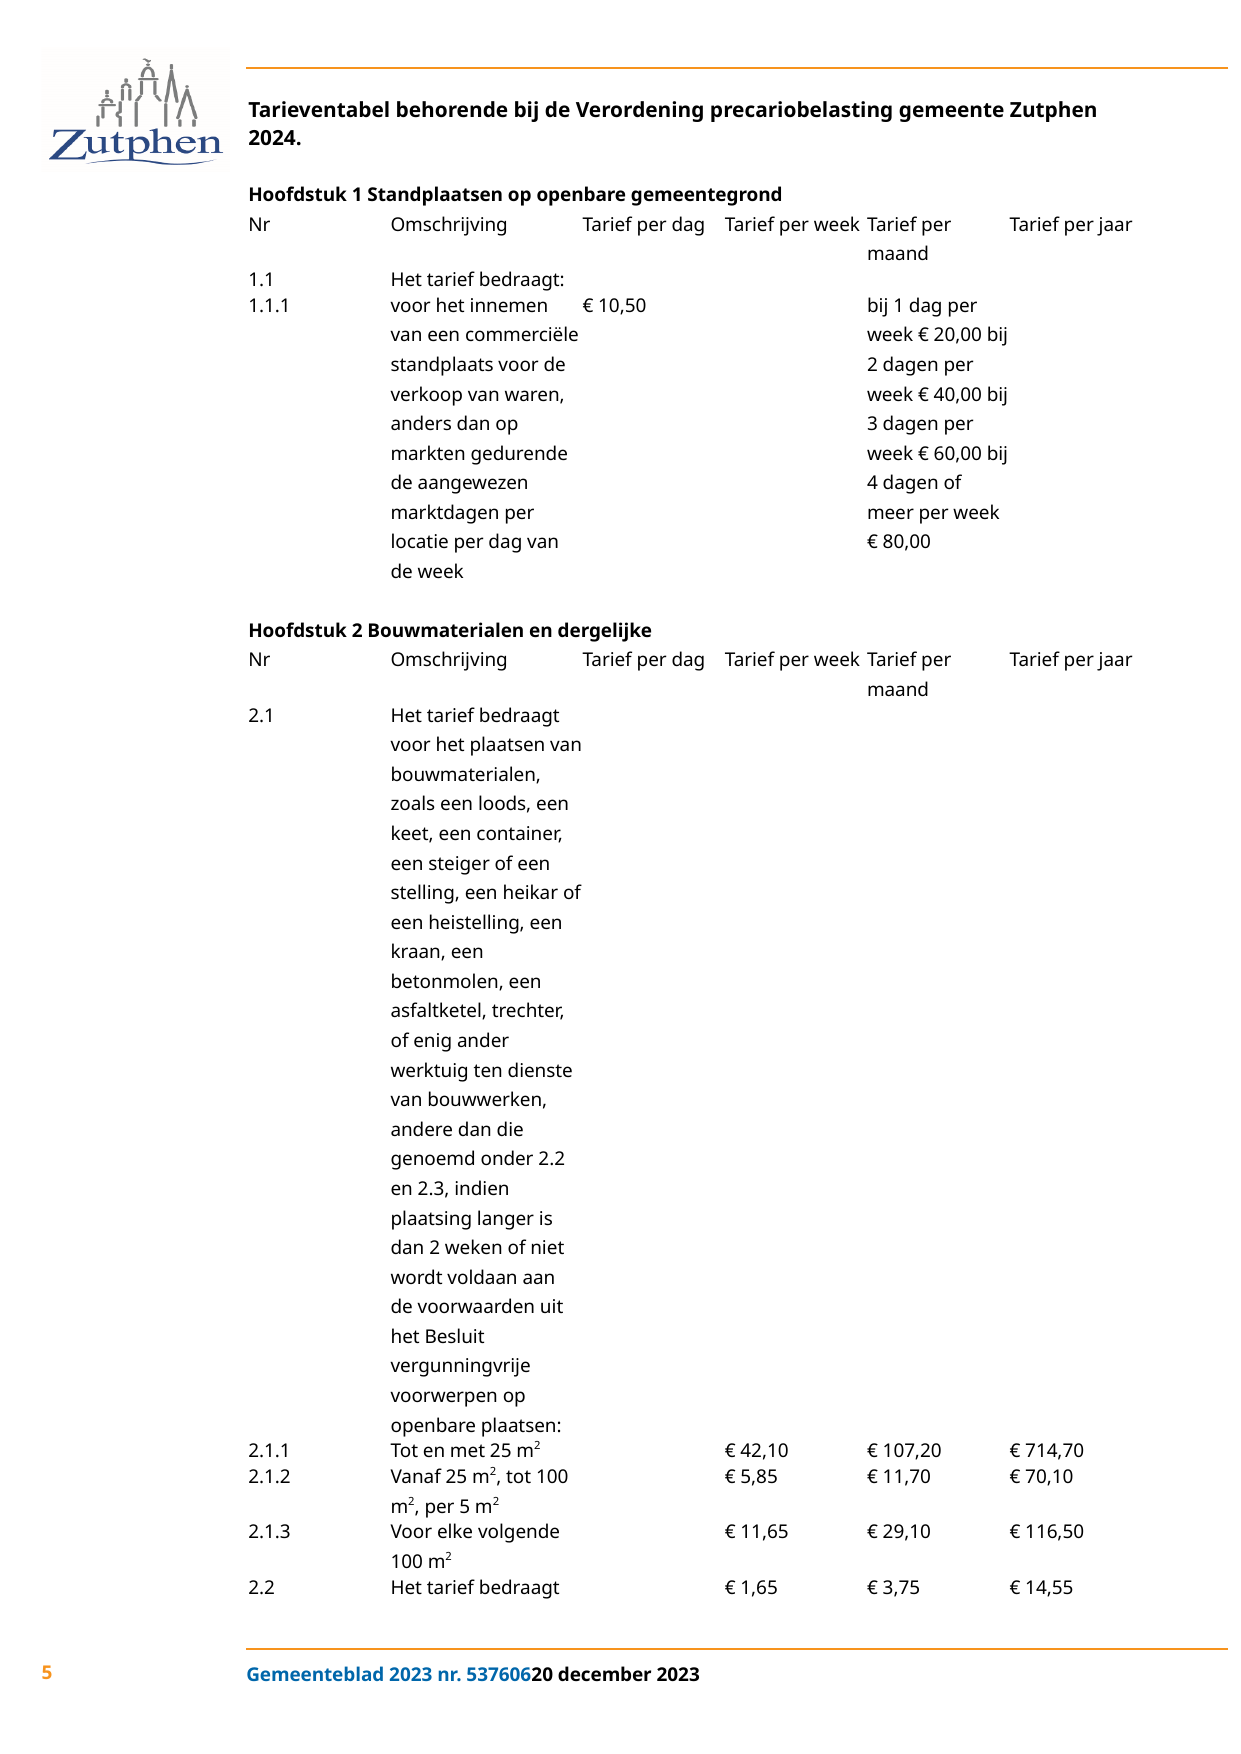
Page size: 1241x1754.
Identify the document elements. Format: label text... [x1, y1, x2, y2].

table_cell € 107,20 [867, 1438, 1009, 1463]
table_cell [582, 702, 724, 1438]
table_cell [1009, 702, 1152, 1438]
table_cell voor het innemen van een commerciële standplaats voor de verkoop van waren, anders dan op markten gedurende de aangewezen marktdagen per locatie per dag van de week [390, 292, 582, 584]
table_cell [582, 1438, 724, 1463]
table_cell € 5,85 [725, 1463, 867, 1519]
table_header Tarief per jaar [1009, 211, 1152, 266]
table_cell € 14,55 [1009, 1574, 1152, 1600]
table_header Omschrijving [390, 211, 582, 266]
table_cell 2.1.3 [248, 1519, 390, 1574]
table_cell [582, 1519, 724, 1574]
table_cell 2.1 [248, 702, 390, 1438]
table_cell [725, 702, 867, 1438]
table_cell Tot en met 25 m2 [390, 1438, 582, 1463]
table_cell € 10,50 [582, 292, 724, 584]
table_cell [1009, 266, 1152, 292]
table_header Tarief per maand [867, 211, 1009, 266]
table_cell [1009, 292, 1152, 584]
table_cell € 116,50 [1009, 1519, 1152, 1574]
table_cell [867, 266, 1009, 292]
table_cell € 42,10 [725, 1438, 867, 1463]
table_cell [725, 266, 867, 292]
table_cell 2.1.2 [248, 1463, 390, 1519]
table_cell Vanaf 25 m2, tot 100 m2, per 5 m2 [390, 1463, 582, 1519]
text Tarieventabel behorende bij de Verordening precariobelasting gemeente Zutphen 2024. [248, 95, 1152, 152]
table_header Tarief per week [725, 647, 867, 702]
table_header Nr [248, 211, 390, 266]
table_cell 2.1.1 [248, 1438, 390, 1463]
table_header Tarief per dag [582, 211, 724, 266]
table_cell [725, 292, 867, 584]
table_cell € 11,70 [867, 1463, 1009, 1519]
text Hoofdstuk 2 Bouwmaterialen en dergelijke [248, 617, 1152, 643]
table_cell € 70,10 [1009, 1463, 1152, 1519]
table_cell 1.1 [248, 266, 390, 292]
table_cell Het tarief bedraagt voor het plaatsen van bouwmaterialen, zoals een loods, een keet, een container, een steiger of een stelling, een heikar of een heistelling, een kraan, een betonmolen, een asfaltketel, trechter, of enig ander werktuig ten dienste van bouwwerken, andere dan die genoemd onder 2.2 en 2.3, indien plaatsing langer is dan 2 weken of niet wordt voldaan aan de voorwaarden uit het Besluit vergunningvrije voorwerpen op openbare plaatsen: [390, 702, 582, 1438]
table_cell [582, 1574, 724, 1600]
table_cell € 3,75 [867, 1574, 1009, 1600]
table_header Tarief per maand [867, 647, 1009, 702]
table_cell Het tarief bedraagt [390, 1574, 582, 1600]
picture [41, 47, 231, 172]
table_cell € 1,65 [725, 1574, 867, 1600]
table_cell Voor elke volgende 100 m2 [390, 1519, 582, 1574]
table_cell € 11,65 [725, 1519, 867, 1574]
table_cell € 714,70 [1009, 1438, 1152, 1463]
table_header Tarief per dag [582, 647, 724, 702]
table_cell [582, 266, 724, 292]
table_cell € 29,10 [867, 1519, 1009, 1574]
table_header Tarief per jaar [1009, 647, 1152, 702]
table_cell [582, 1463, 724, 1519]
table_header Tarief per week [725, 211, 867, 266]
table_cell Het tarief bedraagt: [390, 266, 582, 292]
table_header Nr [248, 647, 390, 702]
table_cell 1.1.1 [248, 292, 390, 584]
table_cell bij 1 dag per week € 20,00 bij 2 dagen per week € 40,00 bij 3 dagen per week € 60,00 bij 4 dagen of meer per week € 80,00 [867, 292, 1009, 584]
text Hoofdstuk 1 Standplaatsen op openbare gemeentegrond [248, 181, 1152, 207]
table_header Omschrijving [390, 647, 582, 702]
table_cell [867, 702, 1009, 1438]
table_cell 2.2 [248, 1574, 390, 1600]
